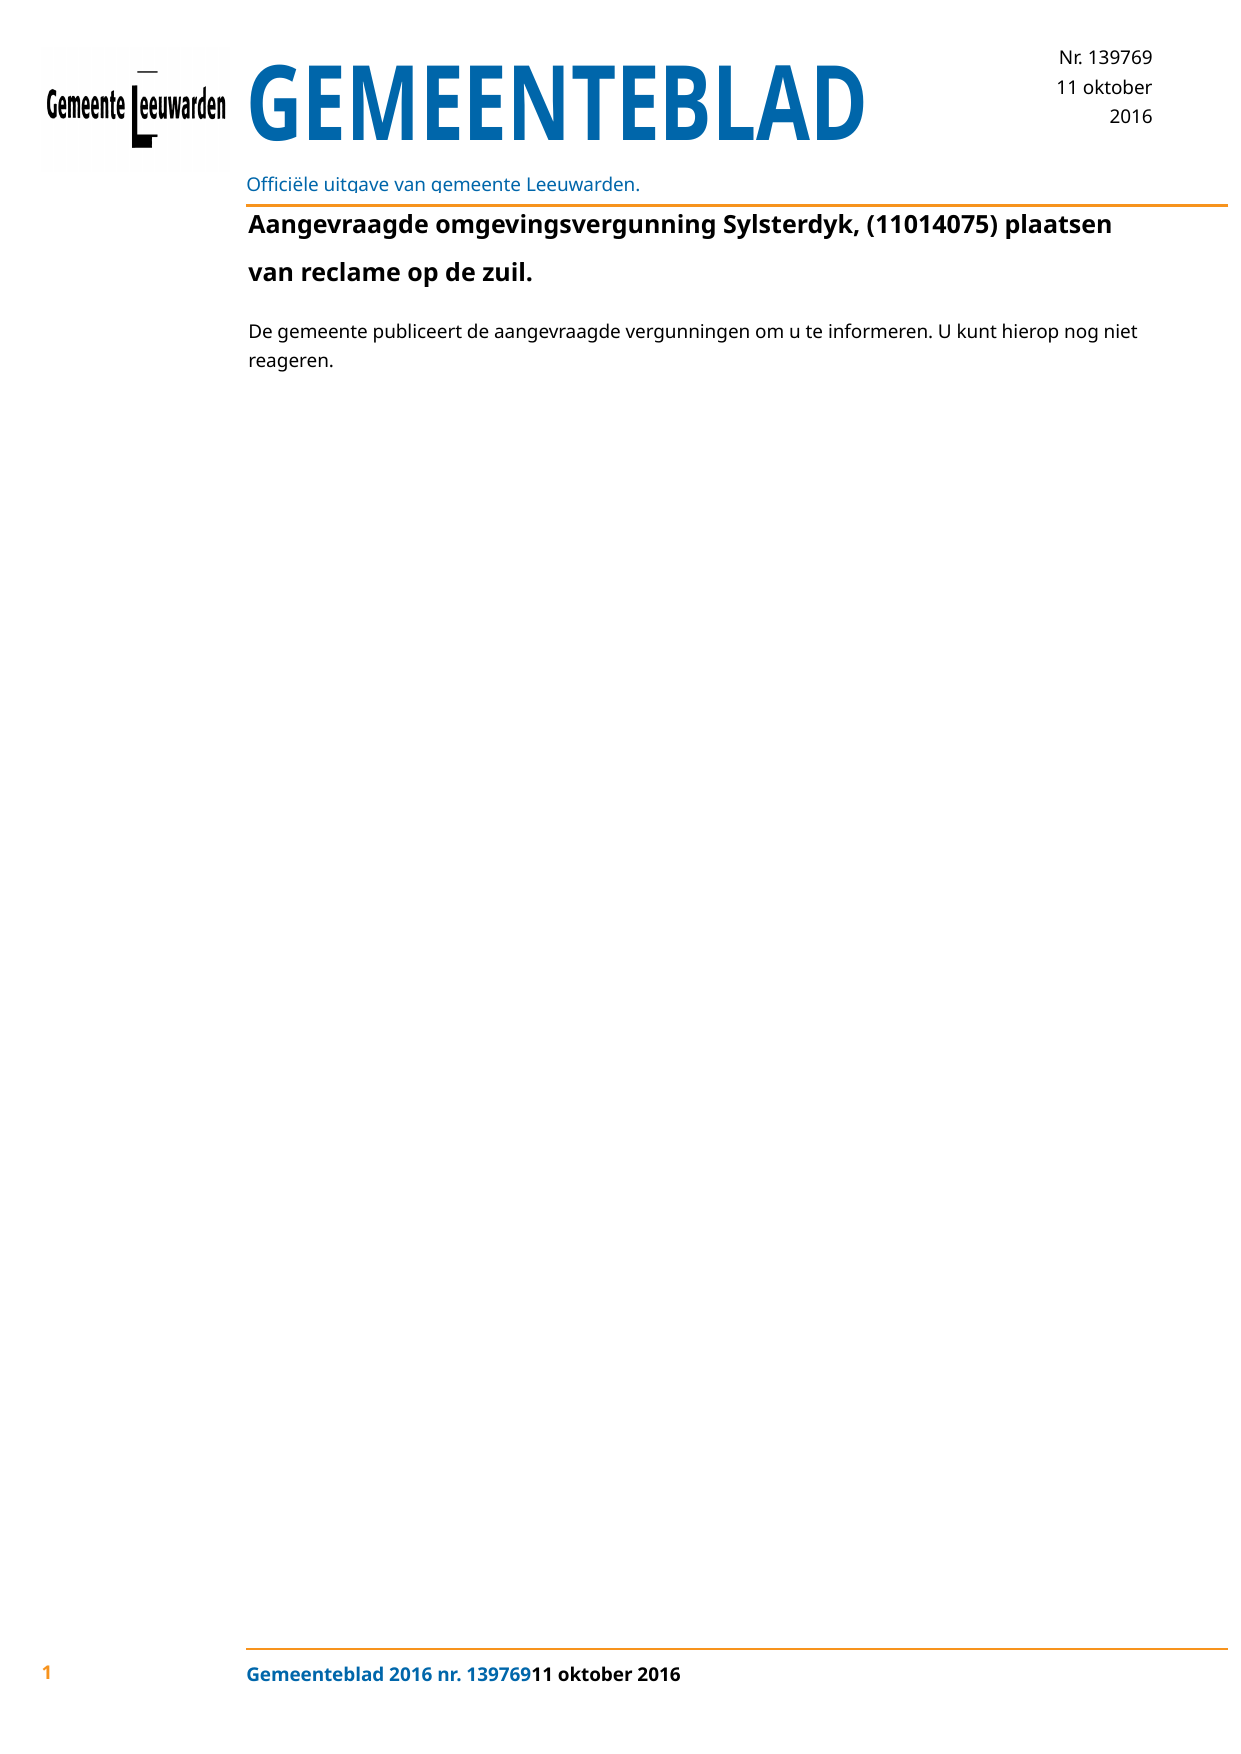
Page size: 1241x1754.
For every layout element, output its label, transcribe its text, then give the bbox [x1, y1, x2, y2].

picture [41, 47, 231, 172]
text De gemeente publiceert de aangevraagde vergunningen om u te informeren. U kunt hierop nog niet reageren. [248, 318, 1152, 373]
text Aangevraagde omgevingsvergunning Sylsterdyk, (11014075) plaatsen van reclame op de zuil. [248, 207, 1152, 288]
